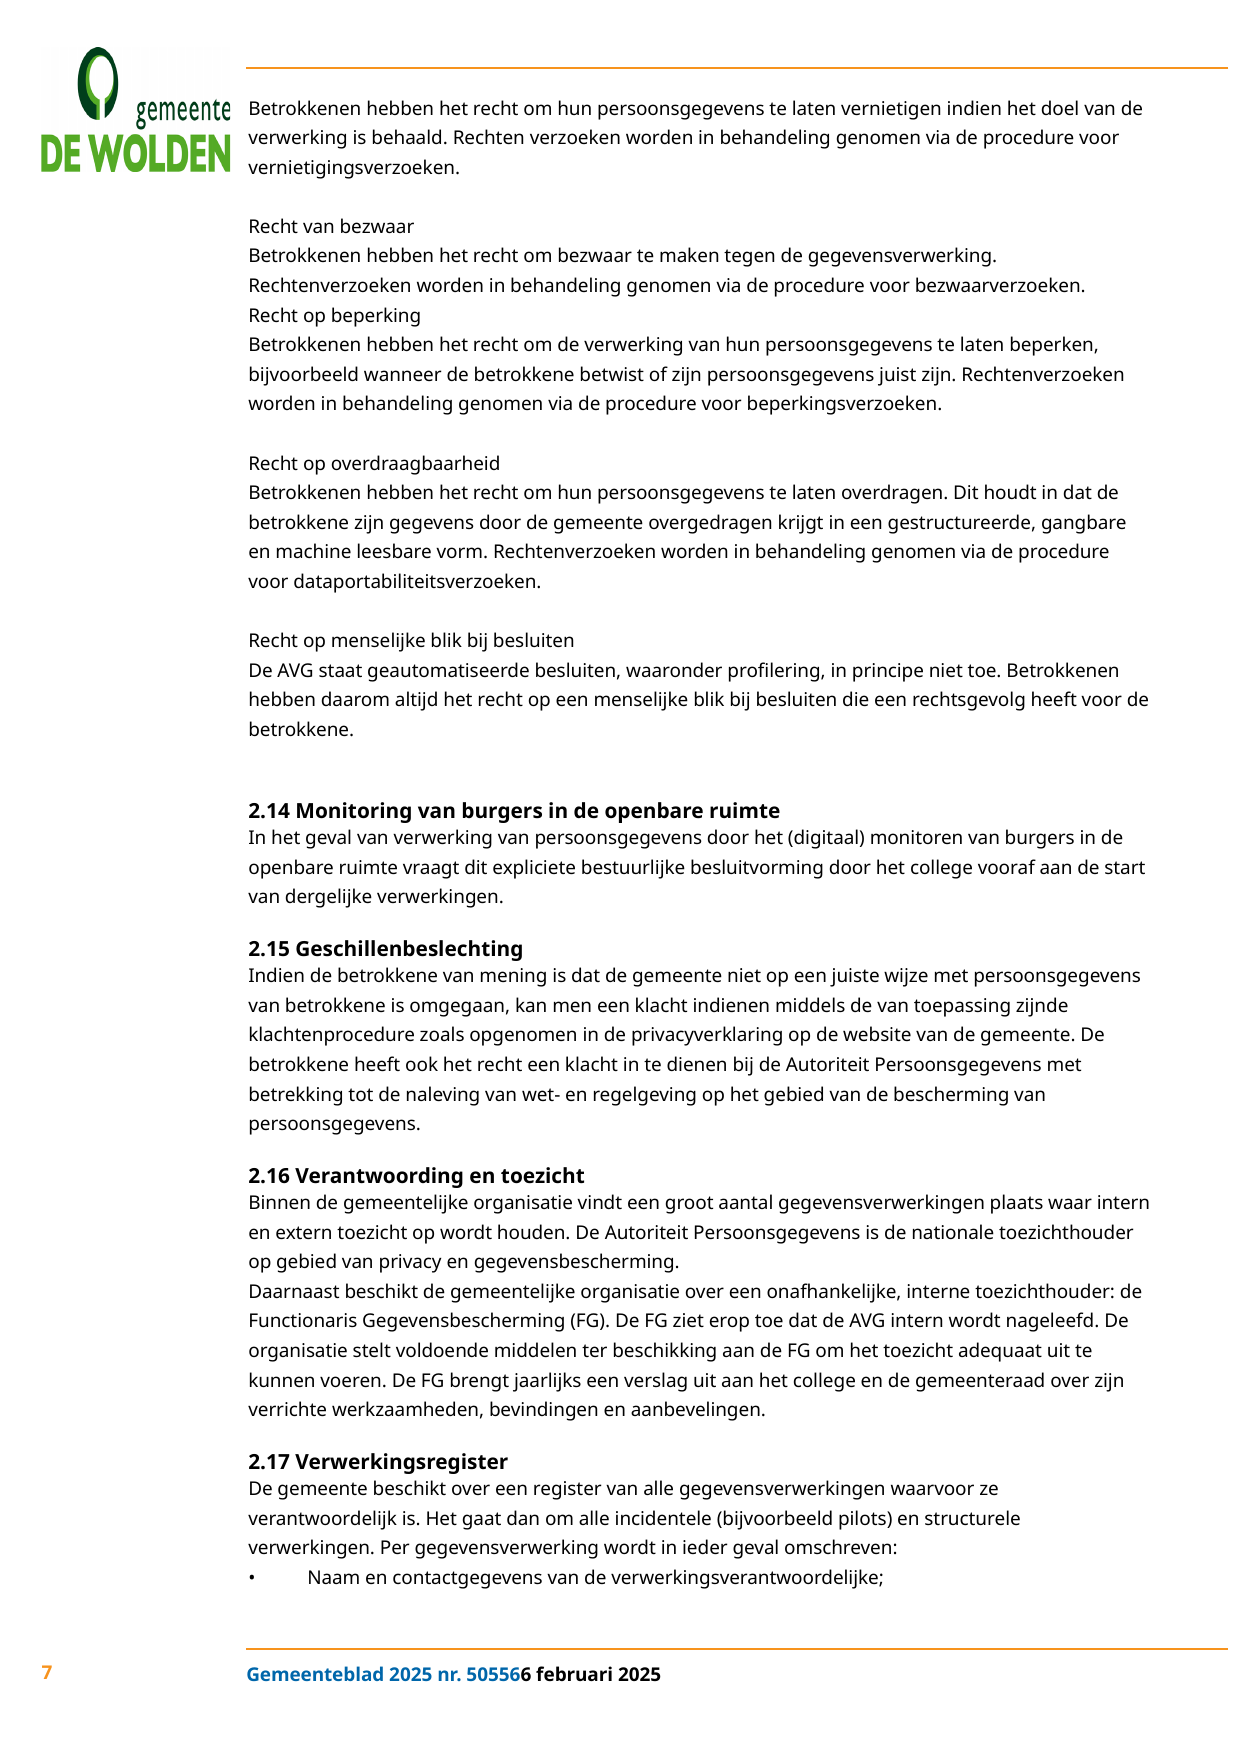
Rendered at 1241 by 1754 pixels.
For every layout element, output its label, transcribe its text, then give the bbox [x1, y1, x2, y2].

text Binnen de gemeentelijke organisatie vindt een groot aantal gegevensverwerkingen plaats waar intern en extern toezicht op wordt houden. De Autoriteit Persoonsgegevens is de nationale toezichthouder op gebied van privacy en gegevensbescherming. [248, 1189, 1152, 1274]
text Betrokkenen hebben het recht om bezwaar te maken tegen de gegevensverwerking. Rechtenverzoeken worden in behandeling genomen via de procedure voor bezwaarverzoeken. [248, 243, 1152, 298]
list Naam en contactgegevens van de verwerkingsverantwoordelijke; [248, 1564, 1152, 1590]
text Betrokkenen hebben het recht om hun persoonsgegevens te laten vernietigen indien het doel van de verwerking is behaald. Rechten verzoeken worden in behandeling genomen via de procedure voor vernietigingsverzoeken. [248, 95, 1152, 180]
text 2.17 Verwerkingsregister [248, 1447, 1152, 1475]
text Betrokkenen hebben het recht om hun persoonsgegevens te laten overdragen. Dit houdt in dat de betrokkene zijn gegevens door de gemeente overgedragen krijgt in een gestructureerde, gangbare en machine leesbare vorm. Rechtenverzoeken worden in behandeling genomen via de procedure voor dataportabiliteitsverzoeken. [248, 479, 1152, 594]
text 2.14 Monitoring van burgers in de openbare ruimte [248, 796, 1152, 824]
text Recht op menselijke blik bij besluiten [248, 627, 1152, 653]
text Betrokkenen hebben het recht om de verwerking van hun persoonsgegevens te laten beperken, bijvoorbeeld wanneer de betrokkene betwist of zijn persoonsgegevens juist zijn. Rechtenverzoeken worden in behandeling genomen via de procedure voor beperkingsverzoeken. [248, 331, 1152, 416]
text Recht van bezwaar [248, 213, 1152, 239]
text De AVG staat geautomatiseerde besluiten, waaronder profilering, in principe niet toe. Betrokkenen hebben daarom altijd het recht op een menselijke blik bij besluiten die een rechtsgevolg heeft voor de betrokkene. [248, 657, 1152, 742]
text Recht op overdraagbaarheid [248, 450, 1152, 476]
text 2.15 Geschillenbeslechting [248, 934, 1152, 962]
text Recht op beperking [248, 302, 1152, 328]
text Daarnaast beschikt de gemeentelijke organisatie over een onafhankelijke, interne toezichthouder: de Functionaris Gegevensbescherming (FG). De FG ziet erop toe dat de AVG intern wordt nageleefd. De organisatie stelt voldoende middelen ter beschikking aan de FG om het toezicht adequaat uit te kunnen voeren. De FG brengt jaarlijks een verslag uit aan het college en de gemeenteraad over zijn verrichte werkzaamheden, bevindingen en aanbevelingen. [248, 1278, 1152, 1422]
picture [41, 47, 231, 172]
text Indien de betrokkene van mening is dat de gemeente niet op een juiste wijze met persoonsgegevens van betrokkene is omgegaan, kan men een klacht indienen middels de van toepassing zijnde klachtenprocedure zoals opgenomen in de privacyverklaring op de website van de gemeente. De betrokkene heeft ook het recht een klacht in te dienen bij de Autoriteit Persoonsgegevens met betrekking tot de naleving van wet- en regelgeving op het gebied van de bescherming van persoonsgegevens. [248, 962, 1152, 1136]
text De gemeente beschikt over een register van alle gegevensverwerkingen waarvoor ze verantwoordelijk is. Het gaat dan om alle incidentele (bijvoorbeeld pilots) en structurele verwerkingen. Per gegevensverwerking wordt in ieder geval omschreven: [248, 1475, 1152, 1560]
text 2.16 Verantwoording en toezicht [248, 1161, 1152, 1189]
text In het geval van verwerking van persoonsgegevens door het (digitaal) monitoren van burgers in de openbare ruimte vraagt dit expliciete bestuurlijke besluitvorming door het college vooraf aan de start van dergelijke verwerkingen. [248, 824, 1152, 909]
